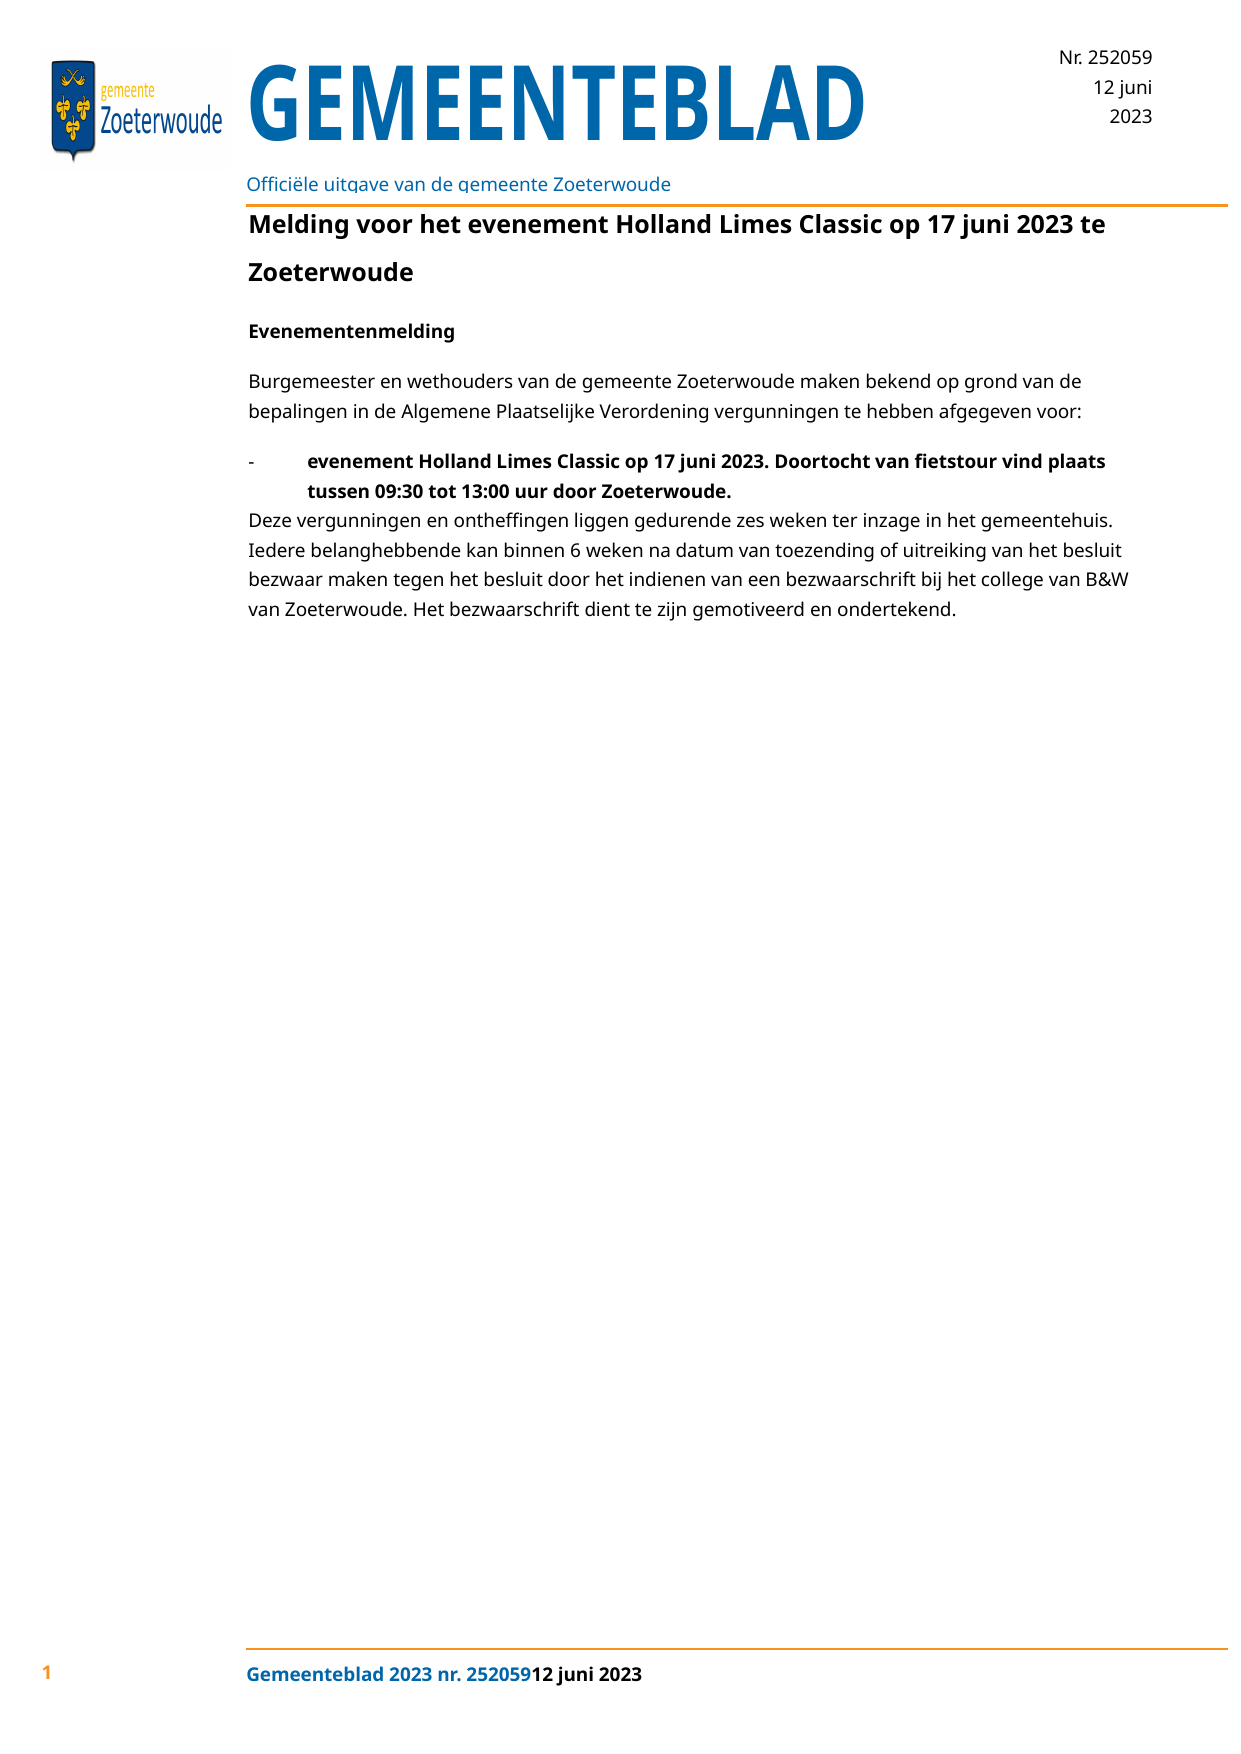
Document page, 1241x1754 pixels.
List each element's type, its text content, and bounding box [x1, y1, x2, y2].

picture [41, 47, 231, 172]
text Deze vergunningen en ontheffingen liggen gedurende zes weken ter inzage in het gemeentehuis. Iedere belanghebbende kan binnen 6 weken na datum van toezending of uitreiking van het besluit bezwaar maken tegen het besluit door het indienen van een bezwaarschrift bij het college van B&W van Zoeterwoude. Het bezwaarschrift dient te zijn gemotiveerd en ondertekend. [248, 507, 1152, 622]
list evenement Holland Limes Classic op 17 juni 2023. Doortocht van fietstour vind plaats tussen 09:30 tot 13:00 uur door Zoeterwoude. [248, 448, 1152, 504]
text Melding voor het evenement Holland Limes Classic op 17 juni 2023 te Zoeterwoude [248, 207, 1152, 288]
text Evenementenmelding [248, 318, 1152, 344]
text Burgemeester en wethouders van de gemeente Zoeterwoude maken bekend op grond van de bepalingen in de Algemene Plaatselijke Verordening vergunningen te hebben afgegeven voor: [248, 368, 1152, 424]
